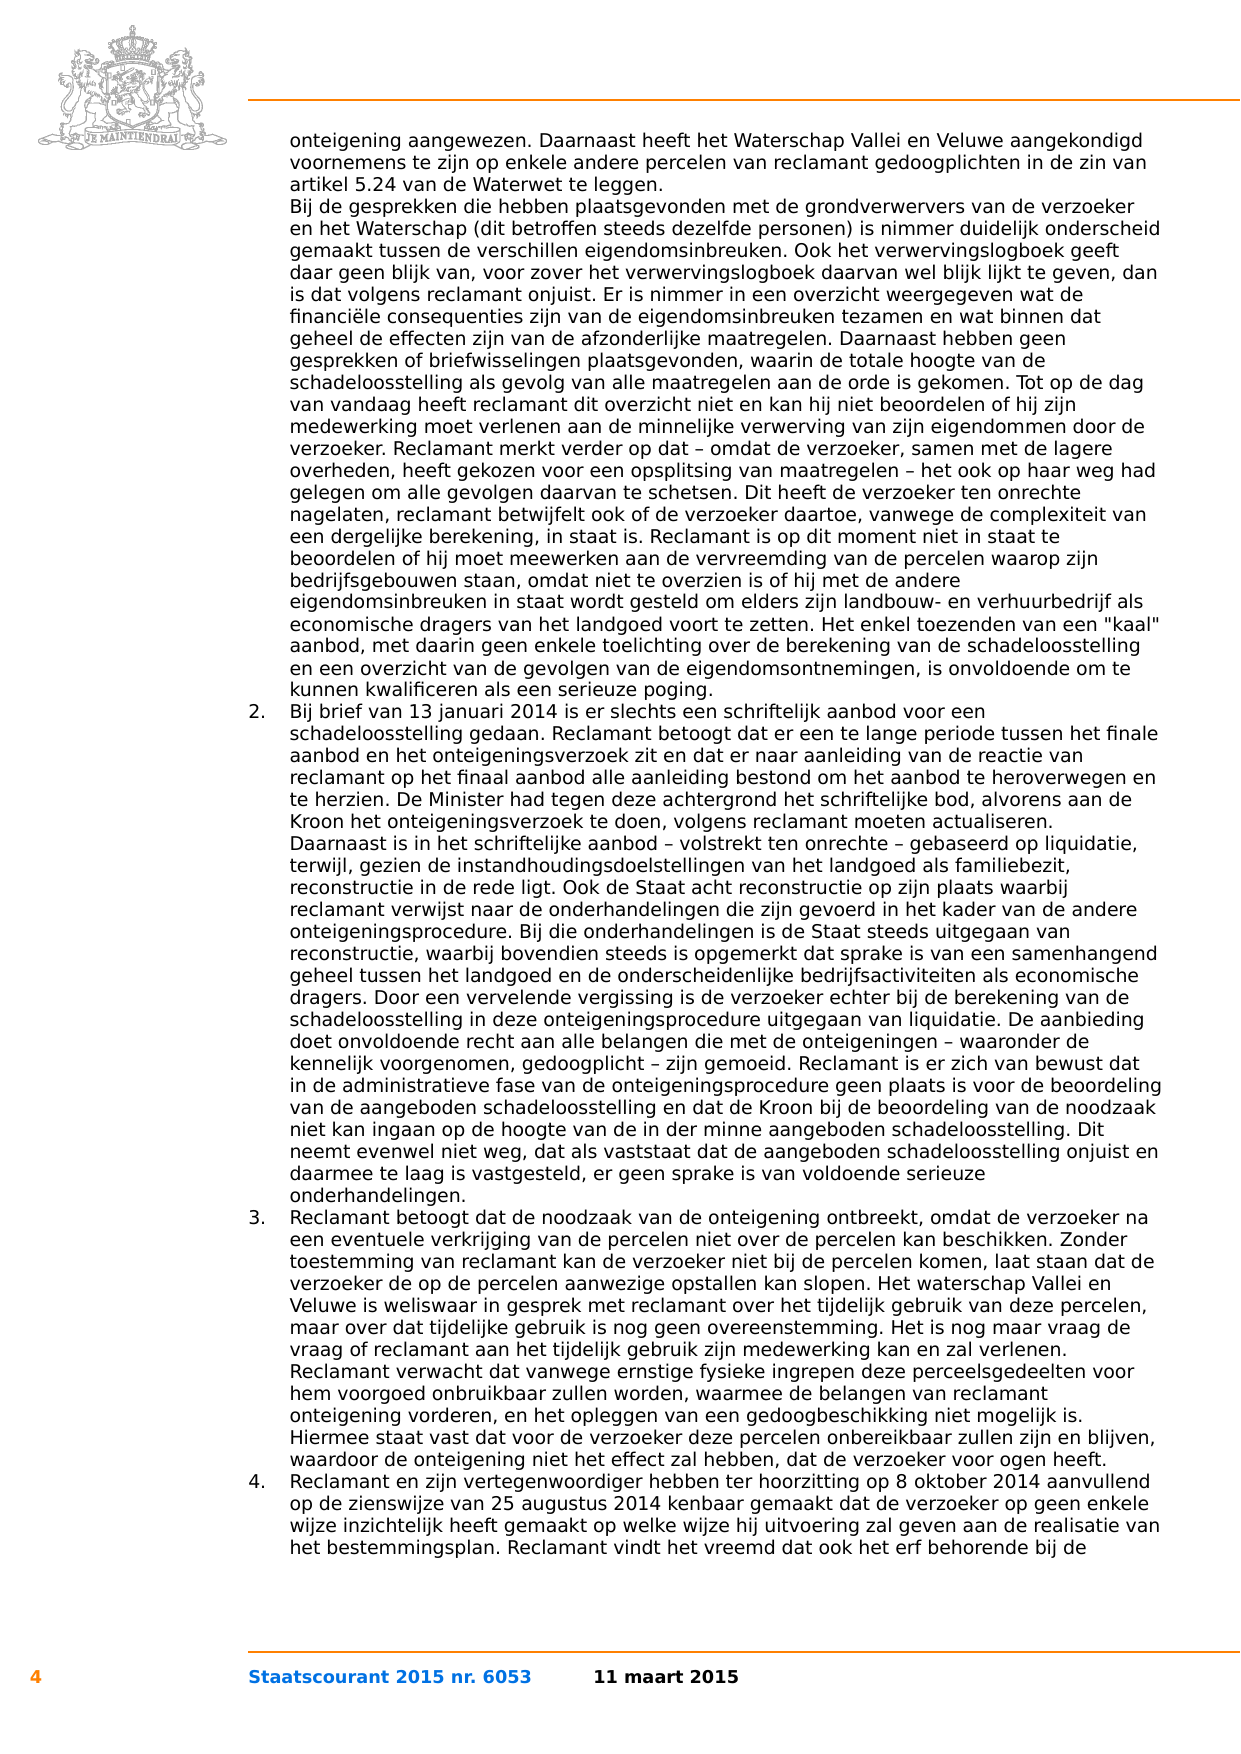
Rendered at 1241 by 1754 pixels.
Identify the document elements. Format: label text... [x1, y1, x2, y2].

picture [38, 25, 227, 150]
text 4. Reclamant en zijn vertegenwoordiger hebben ter hoorzitting op 8 oktober 2014 aanvullend op de zienswijze van 25 augustus 2014 kenbaar gemaakt dat de verzoeker op geen enkele wijze inzichtelijk heeft gemaakt op welke wijze hij uitvoering zal geven aan de realisatie van het bestemmingsplan. Reclamant vindt het vreemd dat ook het erf behorende bij de [248, 1471, 1163, 1558]
text Daarnaast is in het schriftelijke aanbod – volstrekt ten onrechte – gebaseerd op liquidatie, terwijl, gezien de instandhoudingsdoelstellingen van het landgoed als familiebezit, reconstructie in de rede ligt. Ook de Staat acht reconstructie op zijn plaats waarbij reclamant verwijst naar de onderhandelingen die zijn gevoerd in het kader van de andere onteigeningsprocedure. Bij die onderhandelingen is de Staat steeds uitgegaan van reconstructie, waarbij bovendien steeds is opgemerkt dat sprake is van een samenhangend geheel tussen het landgoed en de onderscheidenlijke bedrijfsactiviteiten als economische dragers. Door een vervelende vergissing is de verzoeker echter bij de berekening van de schadeloosstelling in deze onteigeningsprocedure uitgegaan van liquidatie. De aanbieding doet onvoldoende recht aan alle belangen die met de onteigeningen – waaronder de kennelijk voorgenomen, gedoogplicht – zijn gemoeid. Reclamant is er zich van bewust dat in de administratieve fase van de onteigeningsprocedure geen plaats is voor de beoordeling van de aangeboden schadeloosstelling en dat de Kroon bij de beoordeling van de noodzaak niet kan ingaan op de hoogte van de in der minne aangeboden schadeloosstelling. Dit neemt evenwel niet weg, dat als vaststaat dat de aangeboden schadeloosstelling onjuist en daarmee te laag is vastgesteld, er geen sprake is van voldoende serieuze onderhandelingen. [289, 833, 1163, 1207]
text 3. Reclamant betoogt dat de noodzaak van de onteigening ontbreekt, omdat de verzoeker na een eventuele verkrijging van de percelen niet over de percelen kan beschikken. Zonder toestemming van reclamant kan de verzoeker niet bij de percelen komen, laat staan dat de verzoeker de op de percelen aanwezige opstallen kan slopen. Het waterschap Vallei en Veluwe is weliswaar in gesprek met reclamant over het tijdelijk gebruik van deze percelen, maar over dat tijdelijke gebruik is nog geen overeenstemming. Het is nog maar vraag de vraag of reclamant aan het tijdelijk gebruik zijn medewerking kan en zal verlenen. Reclamant verwacht dat vanwege ernstige fysieke ingrepen deze perceelsgedeelten voor hem voorgoed onbruikbaar zullen worden, waarmee de belangen van reclamant onteigening vorderen, en het opleggen van een gedoogbeschikking niet mogelijk is. Hiermee staat vast dat voor de verzoeker deze percelen onbereikbaar zullen zijn en blijven, waardoor de onteigening niet het effect zal hebben, dat de verzoeker voor ogen heeft. [248, 1207, 1163, 1471]
text 2. Bij brief van 13 januari 2014 is er slechts een schriftelijk aanbod voor een schadeloosstelling gedaan. Reclamant betoogt dat er een te lange periode tussen het finale aanbod en het onteigeningsverzoek zit en dat er naar aanleiding van de reactie van reclamant op het finaal aanbod alle aanleiding bestond om het aanbod te heroverwegen en te herzien. De Minister had tegen deze achtergrond het schriftelijke bod, alvorens aan de Kroon het onteigeningsverzoek te doen, volgens reclamant moeten actualiseren. [248, 701, 1163, 833]
text Bij de gesprekken die hebben plaatsgevonden met de grondverwervers van de verzoeker en het Waterschap (dit betroffen steeds dezelfde personen) is nimmer duidelijk onderscheid gemaakt tussen de verschillen eigendomsinbreuken. Ook het verwervingslogboek geeft daar geen blijk van, voor zover het verwervingslogboek daarvan wel blijk lijkt te geven, dan is dat volgens reclamant onjuist. Er is nimmer in een overzicht weergegeven wat de financiële consequenties zijn van de eigendomsinbreuken tezamen en wat binnen dat geheel de effecten zijn van de afzonderlijke maatregelen. Daarnaast hebben geen gesprekken of briefwisselingen plaatsgevonden, waarin de totale hoogte van de schadeloosstelling als gevolg van alle maatregelen aan de orde is gekomen. Tot op de dag van vandaag heeft reclamant dit overzicht niet en kan hij niet beoordelen of hij zijn medewerking moet verlenen aan de minnelijke verwerving van zijn eigendommen door de verzoeker. Reclamant merkt verder op dat – omdat de verzoeker, samen met de lagere overheden, heeft gekozen voor een opsplitsing van maatregelen – het ook op haar weg had gelegen om alle gevolgen daarvan te schetsen. Dit heeft de verzoeker ten onrechte nagelaten, reclamant betwijfelt ook of de verzoeker daartoe, vanwege de complexiteit van een dergelijke berekening, in staat is. Reclamant is op dit moment niet in staat te beoordelen of hij moet meewerken aan de vervreemding van de percelen waarop zijn bedrijfsgebouwen staan, omdat niet te overzien is of hij met de andere eigendomsinbreuken in staat wordt gesteld om elders zijn landbouw- en verhuurbedrijf als economische dragers van het landgoed voort te zetten. Het enkel toezenden van een "kaal" aanbod, met daarin geen enkele toelichting over de berekening van de schadeloosstelling en een overzicht van de gevolgen van de eigendomsontnemingen, is onvoldoende om te kunnen kwalificeren als een serieuze poging. [289, 196, 1163, 701]
text onteigening aangewezen. Daarnaast heeft het Waterschap Vallei en Veluwe aangekondigd voornemens te zijn op enkele andere percelen van reclamant gedoogplichten in de zin van artikel 5.24 van de Waterwet te leggen. [248, 130, 1163, 196]
